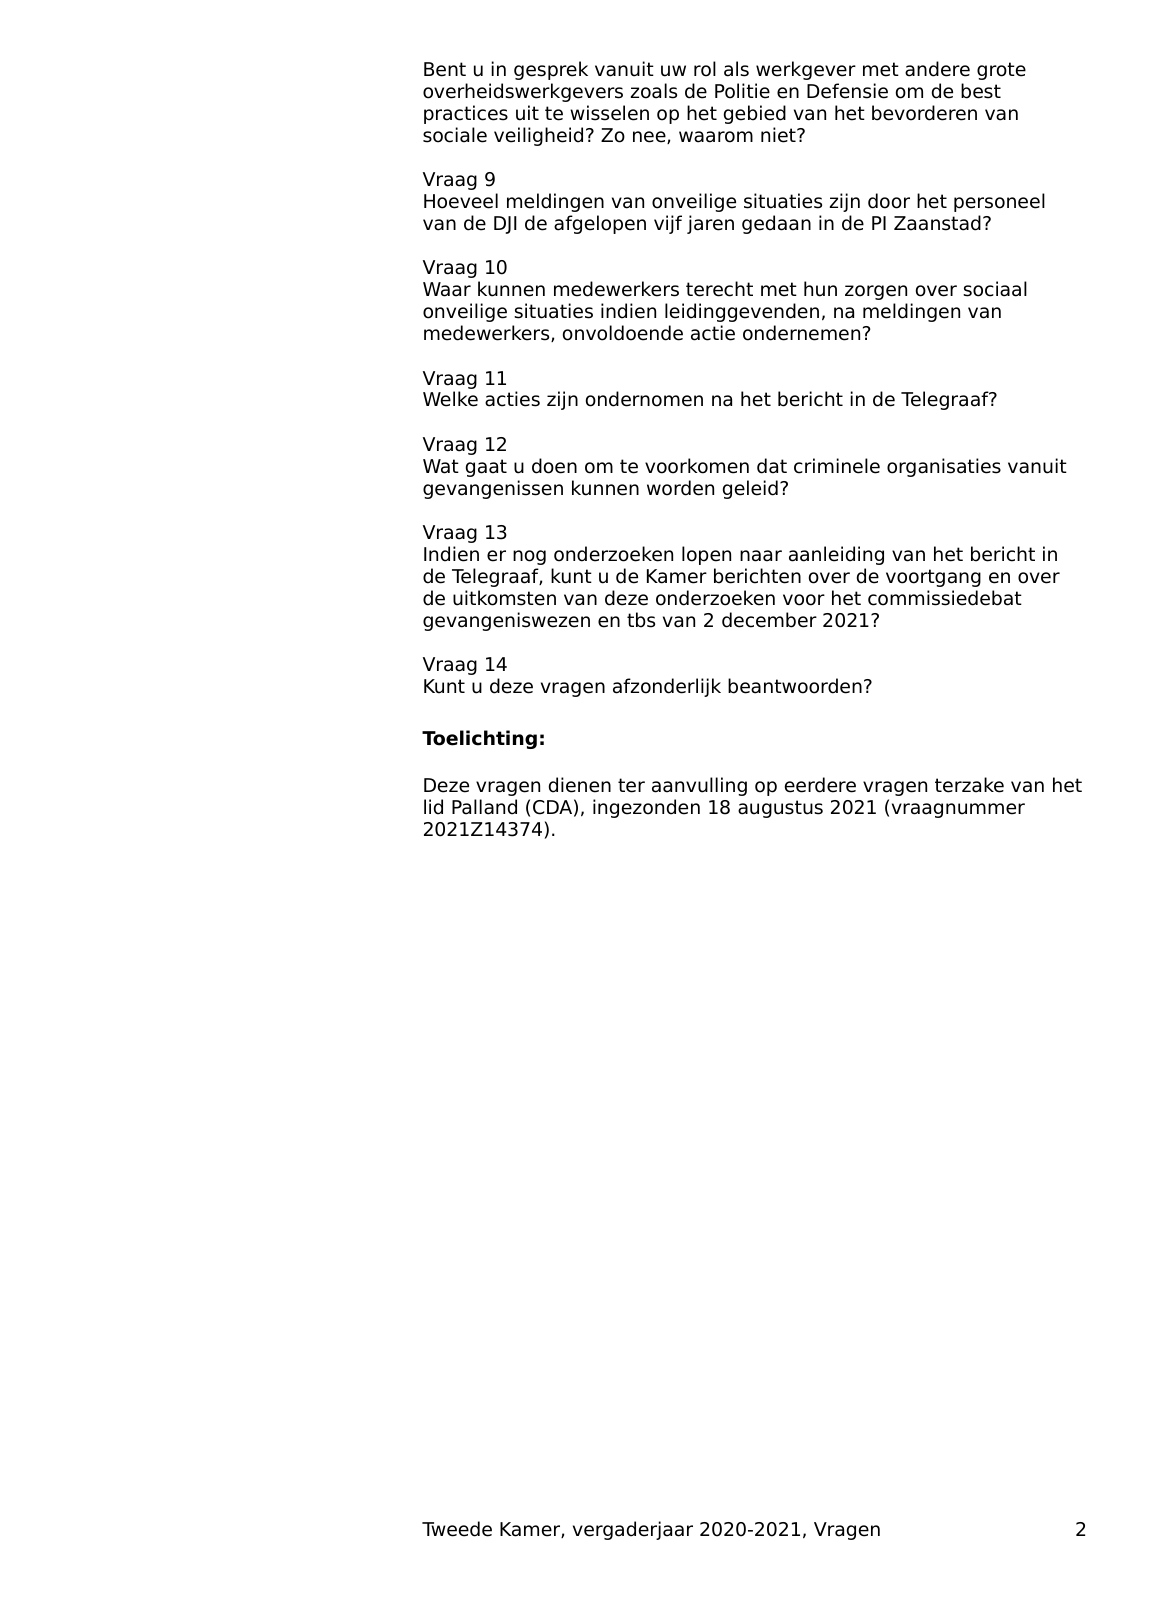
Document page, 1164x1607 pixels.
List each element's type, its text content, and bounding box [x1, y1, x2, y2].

subtitle Toelichting: [422, 728, 1087, 750]
text Hoeveel meldingen van onveilige situaties zijn door het personeel van de DJI de afgelopen vijf jaren gedaan in de PI Zaanstad? [422, 191, 1087, 235]
text Vraag 13 [422, 522, 1087, 544]
text Deze vragen dienen ter aanvulling op eerdere vragen terzake van het lid Palland (CDA), ingezonden 18 augustus 2021 (vraagnummer 2021Z14374). [422, 775, 1087, 841]
text Bent u in gesprek vanuit uw rol als werkgever met andere grote overheidswerkgevers zoals de Politie en Defensie om de best practices uit te wisselen op het gebied van het bevorderen van sociale veiligheid? Zo nee, waarom niet? [422, 59, 1087, 147]
text Indien er nog onderzoeken lopen naar aanleiding van het bericht in de Telegraaf, kunt u de Kamer berichten over de voortgang en over de uitkomsten van deze onderzoeken voor het commissiedebat gevangeniswezen en tbs van 2 december 2021? [422, 544, 1087, 632]
text Vraag 10 [422, 257, 1087, 279]
text Wat gaat u doen om te voorkomen dat criminele organisaties vanuit gevangenissen kunnen worden geleid? [422, 456, 1087, 499]
text Vraag 11 [422, 367, 1087, 389]
text Vraag 9 [422, 169, 1087, 191]
text Kunt u deze vragen afzonderlijk beantwoorden? [422, 676, 1087, 698]
text Waar kunnen medewerkers terecht met hun zorgen over sociaal onveilige situaties indien leidinggevenden, na meldingen van medewerkers, onvoldoende actie ondernemen? [422, 279, 1087, 345]
text Welke acties zijn ondernomen na het bericht in de Telegraaf? [422, 389, 1087, 411]
text Vraag 14 [422, 654, 1087, 676]
text Vraag 12 [422, 433, 1087, 456]
